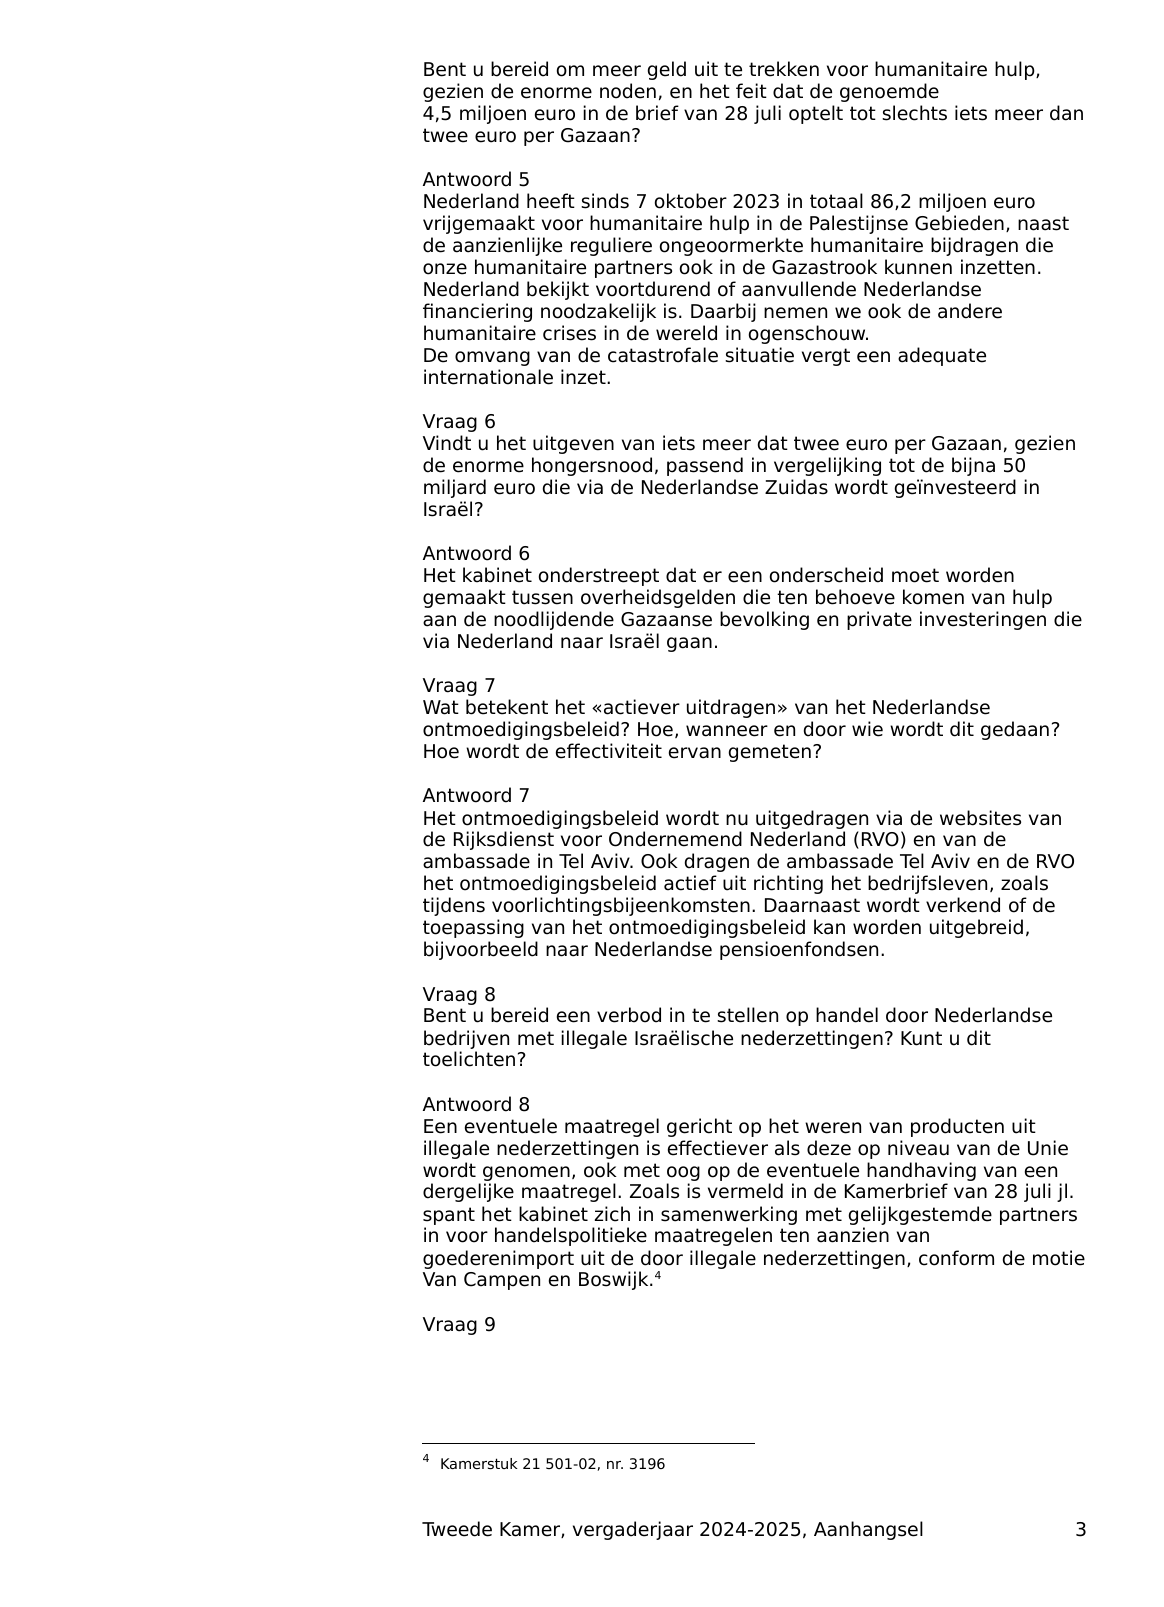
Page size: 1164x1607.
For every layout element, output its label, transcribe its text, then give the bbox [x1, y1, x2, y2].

text Antwoord 6 [422, 543, 1087, 565]
text Het ontmoedigingsbeleid wordt nu uitgedragen via de websites van de Rijksdienst voor Ondernemend Nederland (RVO) en van de ambassade in Tel Aviv. Ook dragen de ambassade Tel Aviv en de RVO het ontmoedigingsbeleid actief uit richting het bedrijfsleven, zoals tijdens voorlichtingsbijeenkomsten. Daarnaast wordt verkend of de toepassing van het ontmoedigingsbeleid kan worden uitgebreid, bijvoorbeeld naar Nederlandse pensioenfondsen. [422, 807, 1087, 961]
text Antwoord 8 [422, 1093, 1087, 1116]
text Vraag 8 [422, 983, 1087, 1005]
text Antwoord 5 [422, 169, 1087, 191]
text Vraag 6 [422, 411, 1087, 433]
text Vraag 7 [422, 675, 1087, 697]
text Bent u bereid om meer geld uit te trekken voor humanitaire hulp, gezien de enorme noden, en het feit dat de genoemde 4,5 miljoen euro in de brief van 28 juli optelt tot slechts iets meer dan twee euro per Gazaan? [422, 59, 1087, 147]
text Wat betekent het «actiever uitdragen» van het Nederlandse ontmoedigingsbeleid? Hoe, wanneer en door wie wordt dit gedaan? Hoe wordt de effectiviteit ervan gemeten? [422, 697, 1087, 763]
text Antwoord 7 [422, 785, 1087, 807]
text Het kabinet onderstreept dat er een onderscheid moet worden gemaakt tussen overheidsgelden die ten behoeve komen van hulp aan de noodlijdende Gazaanse bevolking en private investeringen die via Nederland naar Israël gaan. [422, 565, 1087, 653]
text Een eventuele maatregel gericht op het weren van producten uit illegale nederzettingen is effectiever als deze op niveau van de Unie wordt genomen, ook met oog op de eventuele handhaving van een dergelijke maatregel. Zoals is vermeld in de Kamerbrief van 28 juli jl. spant het kabinet zich in samenwerking met gelijkgestemde partners in voor handelspolitieke maatregelen ten aanzien van goederenimport uit de door illegale nederzettingen, conform de motie Van Campen en Boswijk. [422, 1116, 1087, 1291]
text Bent u bereid een verbod in te stellen op handel door Nederlandse bedrijven met illegale Israëlische nederzettingen? Kunt u dit toelichten? [422, 1005, 1087, 1071]
text Vraag 9 [422, 1313, 1087, 1336]
text De omvang van de catastrofale situatie vergt een adequate internationale inzet. [422, 345, 1087, 389]
text Vindt u het uitgeven van iets meer dat twee euro per Gazaan, gezien de enorme hongersnood, passend in vergelijking tot de bijna 50 miljard euro die via de Nederlandse Zuidas wordt geïnvesteerd in Israël? [422, 433, 1087, 521]
text Kamerstuk 21 501-02, nr. 3196 [422, 1452, 1087, 1474]
text Nederland heeft sinds 7 oktober 2023 in totaal 86,2 miljoen euro vrijgemaakt voor humanitaire hulp in de Palestijnse Gebieden, naast de aanzienlijke reguliere ongeoormerkte humanitaire bijdragen die onze humanitaire partners ook in de Gazastrook kunnen inzetten. Nederland bekijkt voortdurend of aanvullende Nederlandse financiering noodzakelijk is. Daarbij nemen we ook de andere humanitaire crises in de wereld in ogenschouw. [422, 191, 1087, 345]
